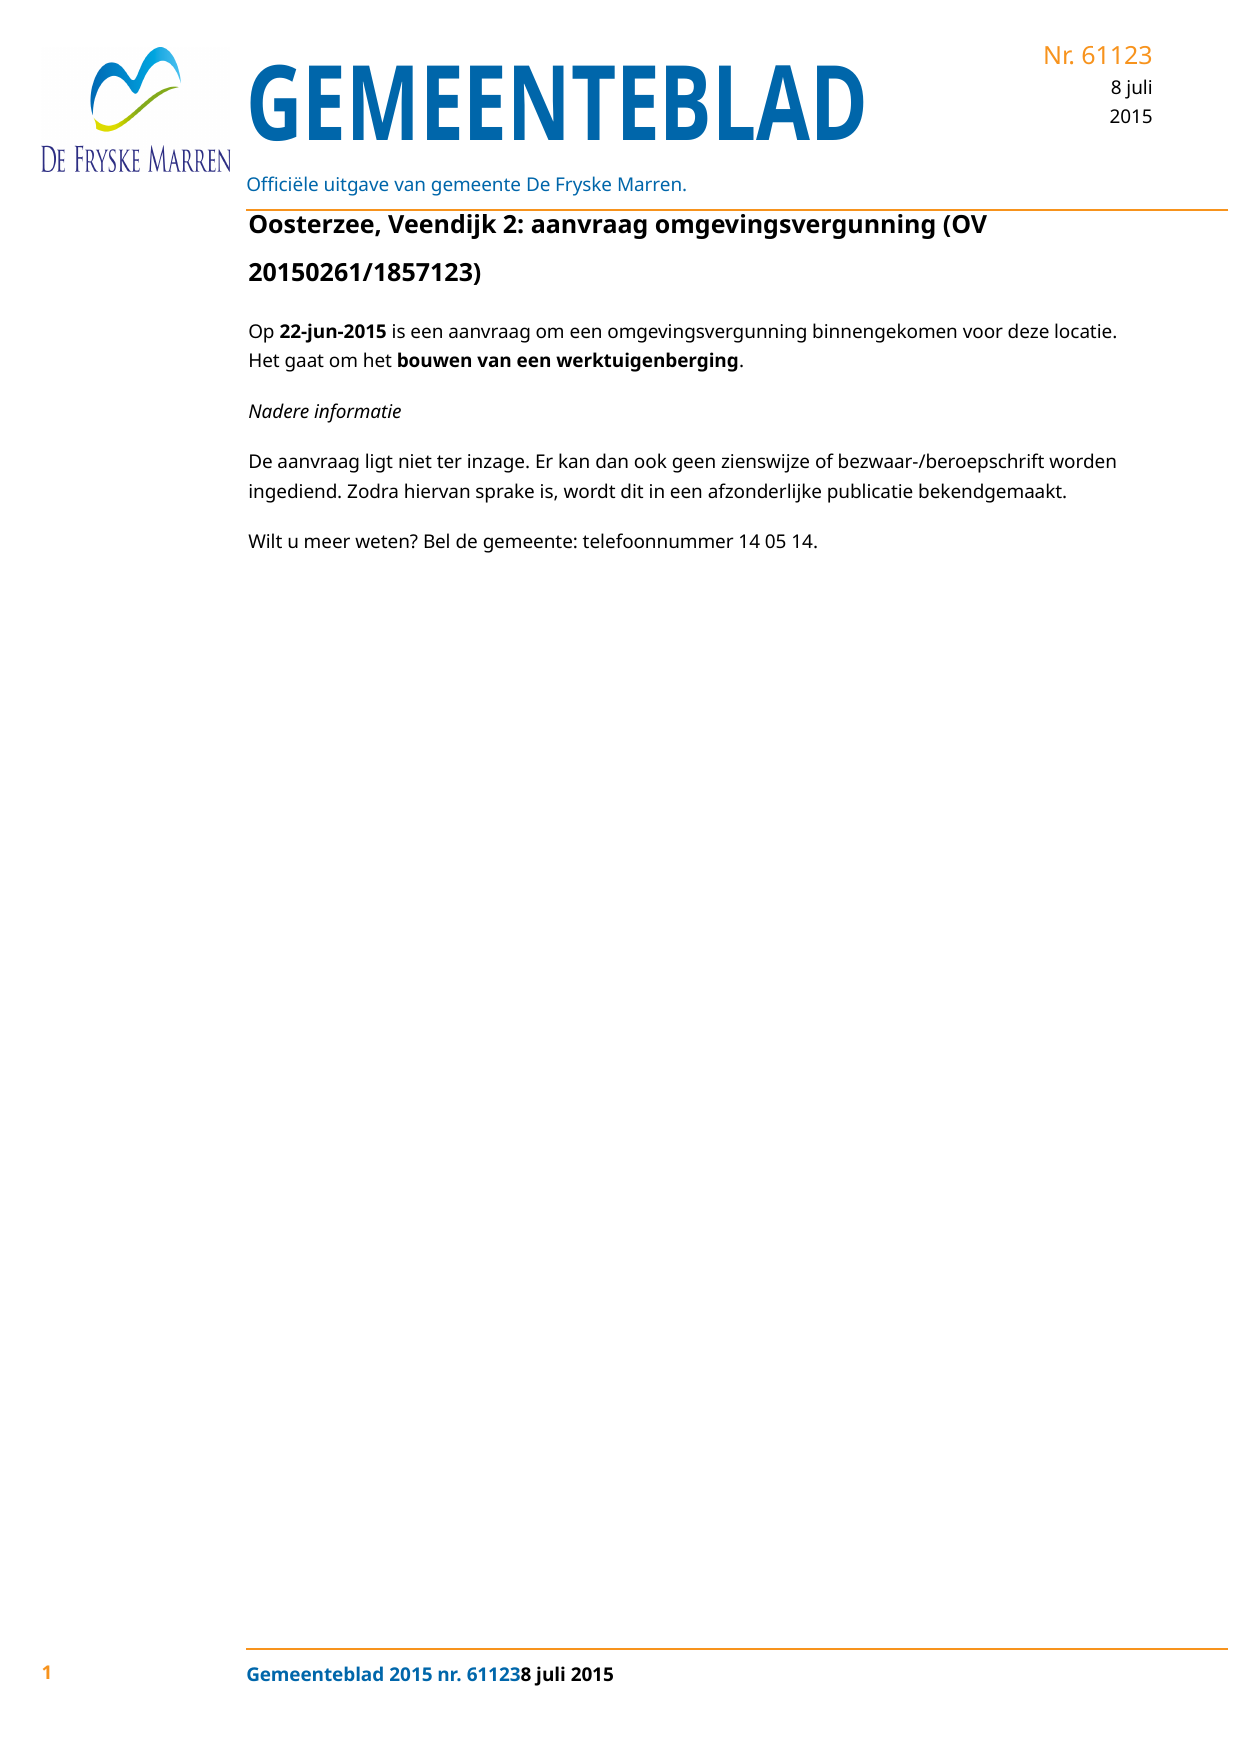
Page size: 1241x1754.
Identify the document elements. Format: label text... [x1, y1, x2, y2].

text Wilt u meer weten? Bel de gemeente: telefoonnummer 14 05 14. [248, 528, 1152, 554]
text De aanvraag ligt niet ter inzage. Er kan dan ook geen zienswijze of bezwaar-/beroepschrift worden ingediend. Zodra hiervan sprake is, wordt dit in een afzonderlijke publicatie bekendgemaakt. [248, 448, 1152, 504]
text Oosterzee, Veendijk 2: aanvraag omgevingsvergunning (OV 20150261/1857123) [248, 211, 1152, 288]
text Nadere informatie [248, 398, 1152, 424]
picture [41, 47, 231, 172]
text Op 22-jun-2015 is een aanvraag om een omgevingsvergunning binnengekomen voor deze locatie. Het gaat om het bouwen van een werktuigenberging. [248, 318, 1152, 373]
